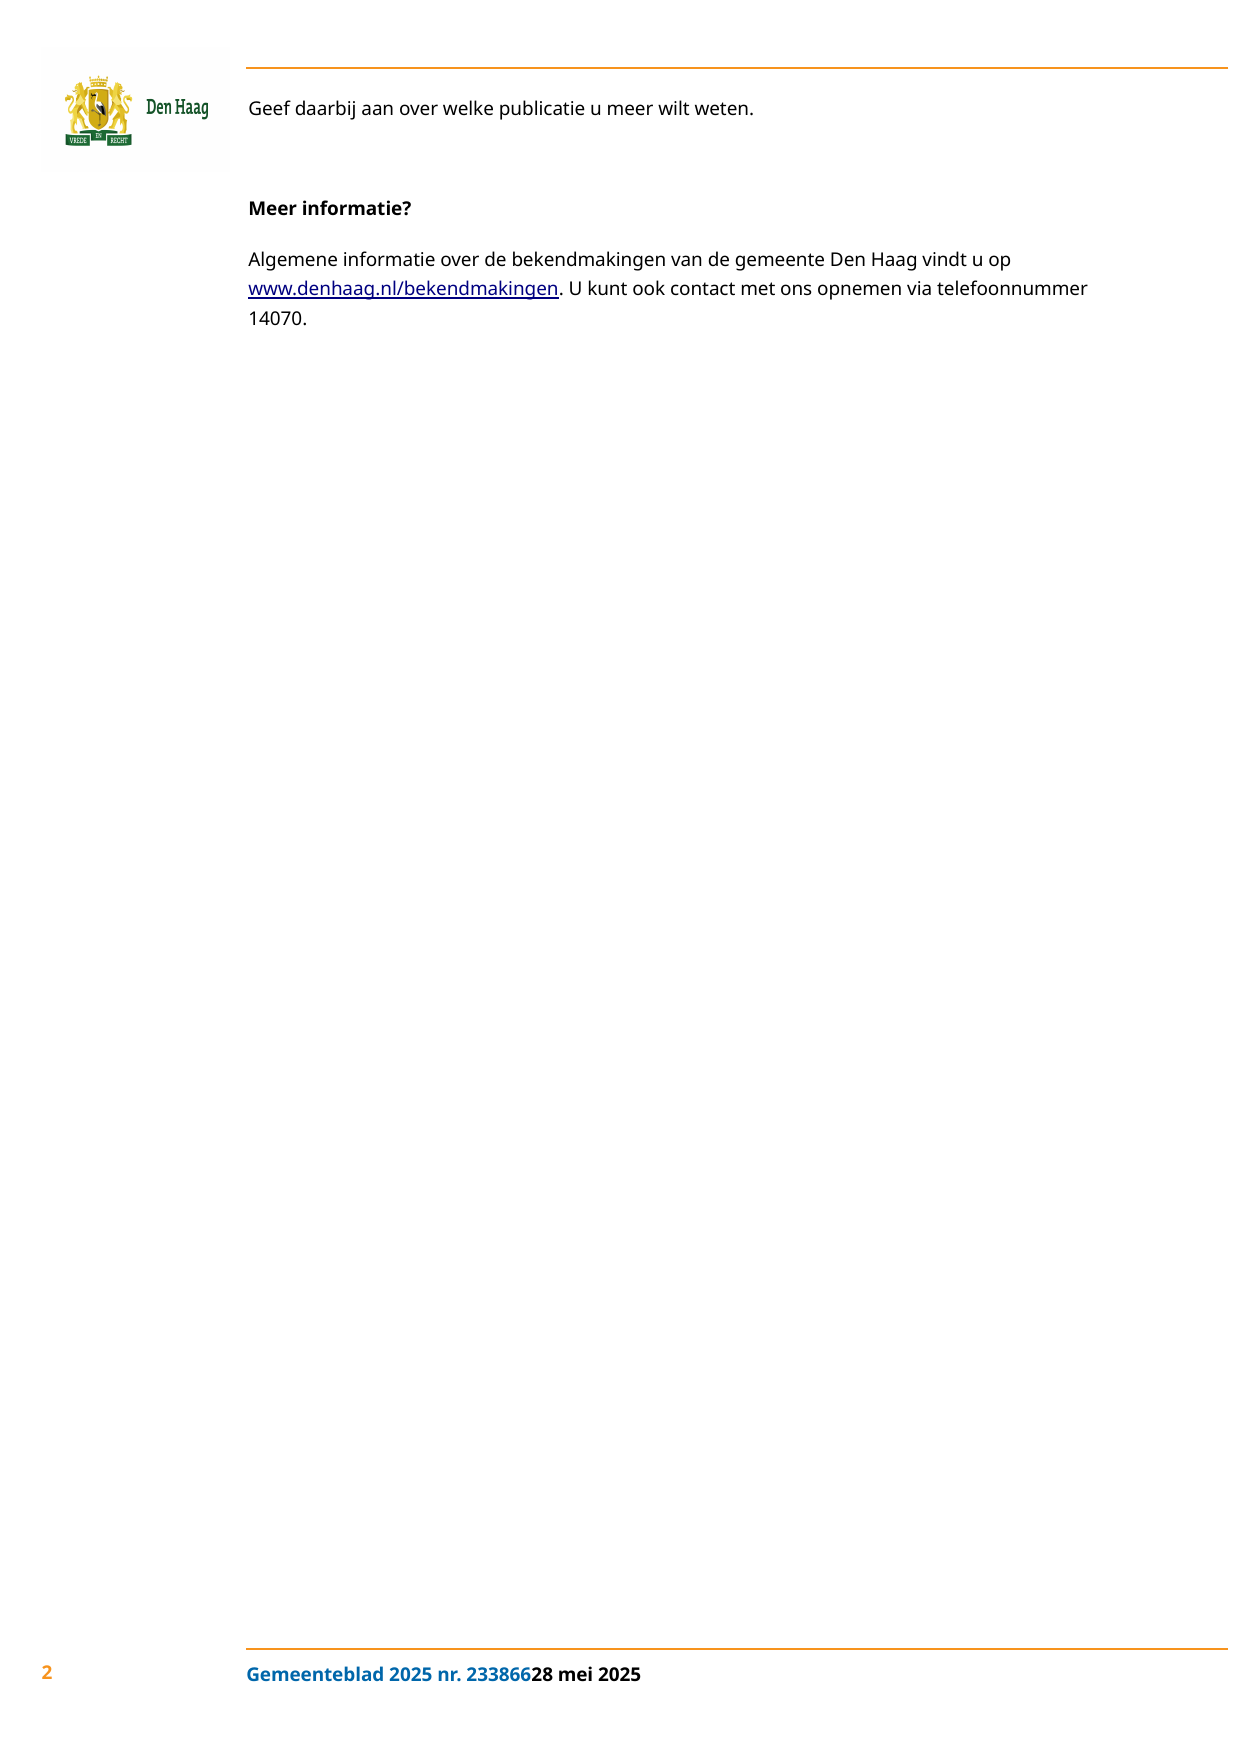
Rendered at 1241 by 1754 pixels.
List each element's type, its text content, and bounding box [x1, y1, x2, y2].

picture [41, 47, 231, 172]
text Meer informatie? [248, 196, 1152, 221]
text Algemene informatie over de bekendmakingen van de gemeente Den Haag vindt u op www.denhaag.nl/bekendmakingen. U kunt ook contact met ons opnemen via telefoonnummer 14070. [248, 246, 1152, 331]
text Geef daarbij aan over welke publicatie u meer wilt weten. [248, 95, 1152, 121]
